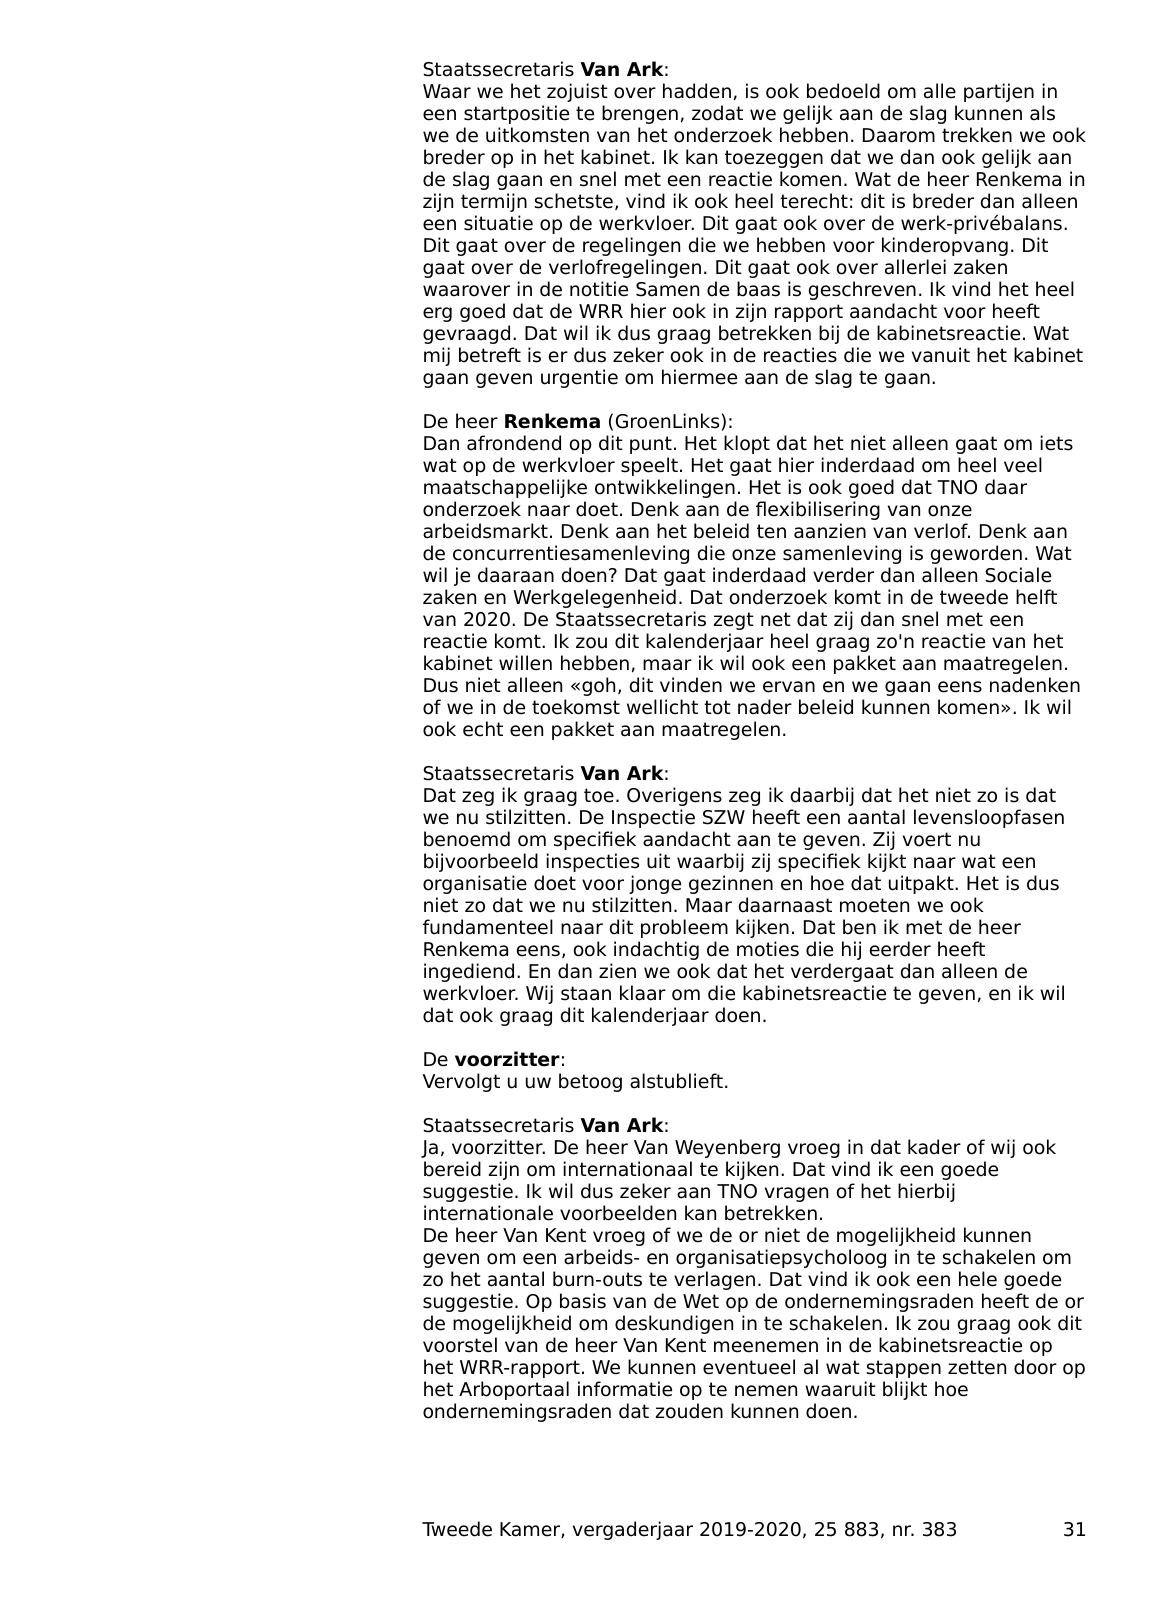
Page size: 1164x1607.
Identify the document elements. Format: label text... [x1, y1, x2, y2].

text Staatssecretaris Van Ark: [422, 59, 1087, 81]
text De heer Van Kent vroeg of we de or niet de mogelijkheid kunnen geven om een arbeids- en organisatiepsycholoog in te schakelen om zo het aantal burn-outs te verlagen. Dat vind ik ook een hele goede suggestie. Op basis van de Wet op de ondernemingsraden heeft de or de mogelijkheid om deskundigen in te schakelen. Ik zou graag ook dit voorstel van de heer Van Kent meenemen in de kabinetsreactie op het WRR-rapport. We kunnen eventueel al wat stappen zetten door op het Arboportaal informatie op te nemen waaruit blijkt hoe ondernemingsraden dat zouden kunnen doen. [422, 1225, 1087, 1423]
text Waar we het zojuist over hadden, is ook bedoeld om alle partijen in een startpositie te brengen, zodat we gelijk aan de slag kunnen als we de uitkomsten van het onderzoek hebben. Daarom trekken we ook breder op in het kabinet. Ik kan toezeggen dat we dan ook gelijk aan de slag gaan en snel met een reactie komen. Wat de heer Renkema in zijn termijn schetste, vind ik ook heel terecht: dit is breder dan alleen een situatie op de werkvloer. Dit gaat ook over de werk-privébalans. Dit gaat over de regelingen die we hebben voor kinderopvang. Dit gaat over de verlofregelingen. Dit gaat ook over allerlei zaken waarover in de notitie Samen de baas is geschreven. Ik vind het heel erg goed dat de WRR hier ook in zijn rapport aandacht voor heeft gevraagd. Dat wil ik dus graag betrekken bij de kabinetsreactie. Wat mij betreft is er dus zeker ook in de reacties die we vanuit het kabinet gaan geven urgentie om hiermee aan de slag te gaan. [422, 81, 1087, 389]
text Staatssecretaris Van Ark: [422, 1115, 1087, 1137]
text De heer Renkema (GroenLinks): [422, 411, 1087, 433]
text Dan afrondend op dit punt. Het klopt dat het niet alleen gaat om iets wat op de werkvloer speelt. Het gaat hier inderdaad om heel veel maatschappelijke ontwikkelingen. Het is ook goed dat TNO daar onderzoek naar doet. Denk aan de flexibilisering van onze arbeidsmarkt. Denk aan het beleid ten aanzien van verlof. Denk aan de concurrentiesamenleving die onze samenleving is geworden. Wat wil je daaraan doen? Dat gaat inderdaad verder dan alleen Sociale zaken en Werkgelegenheid. Dat onderzoek komt in de tweede helft van 2020. De Staatssecretaris zegt net dat zij dan snel met een reactie komt. Ik zou dit kalenderjaar heel graag zo'n reactie van het kabinet willen hebben, maar ik wil ook een pakket aan maatregelen. Dus niet alleen «goh, dit vinden we ervan en we gaan eens nadenken of we in de toekomst wellicht tot nader beleid kunnen komen». Ik wil ook echt een pakket aan maatregelen. [422, 433, 1087, 741]
text Vervolgt u uw betoog alstublieft. [422, 1071, 1087, 1093]
text De voorzitter: [422, 1049, 1087, 1071]
text Dat zeg ik graag toe. Overigens zeg ik daarbij dat het niet zo is dat we nu stilzitten. De Inspectie SZW heeft een aantal levensloopfasen benoemd om specifiek aandacht aan te geven. Zij voert nu bijvoorbeeld inspecties uit waarbij zij specifiek kijkt naar wat een organisatie doet voor jonge gezinnen en hoe dat uitpakt. Het is dus niet zo dat we nu stilzitten. Maar daarnaast moeten we ook fundamenteel naar dit probleem kijken. Dat ben ik met de heer Renkema eens, ook indachtig de moties die hij eerder heeft ingediend. En dan zien we ook dat het verdergaat dan alleen de werkvloer. Wij staan klaar om die kabinetsreactie te geven, en ik wil dat ook graag dit kalenderjaar doen. [422, 785, 1087, 1027]
text Staatssecretaris Van Ark: [422, 763, 1087, 785]
text Ja, voorzitter. De heer Van Weyenberg vroeg in dat kader of wij ook bereid zijn om internationaal te kijken. Dat vind ik een goede suggestie. Ik wil dus zeker aan TNO vragen of het hierbij internationale voorbeelden kan betrekken. [422, 1137, 1087, 1225]
